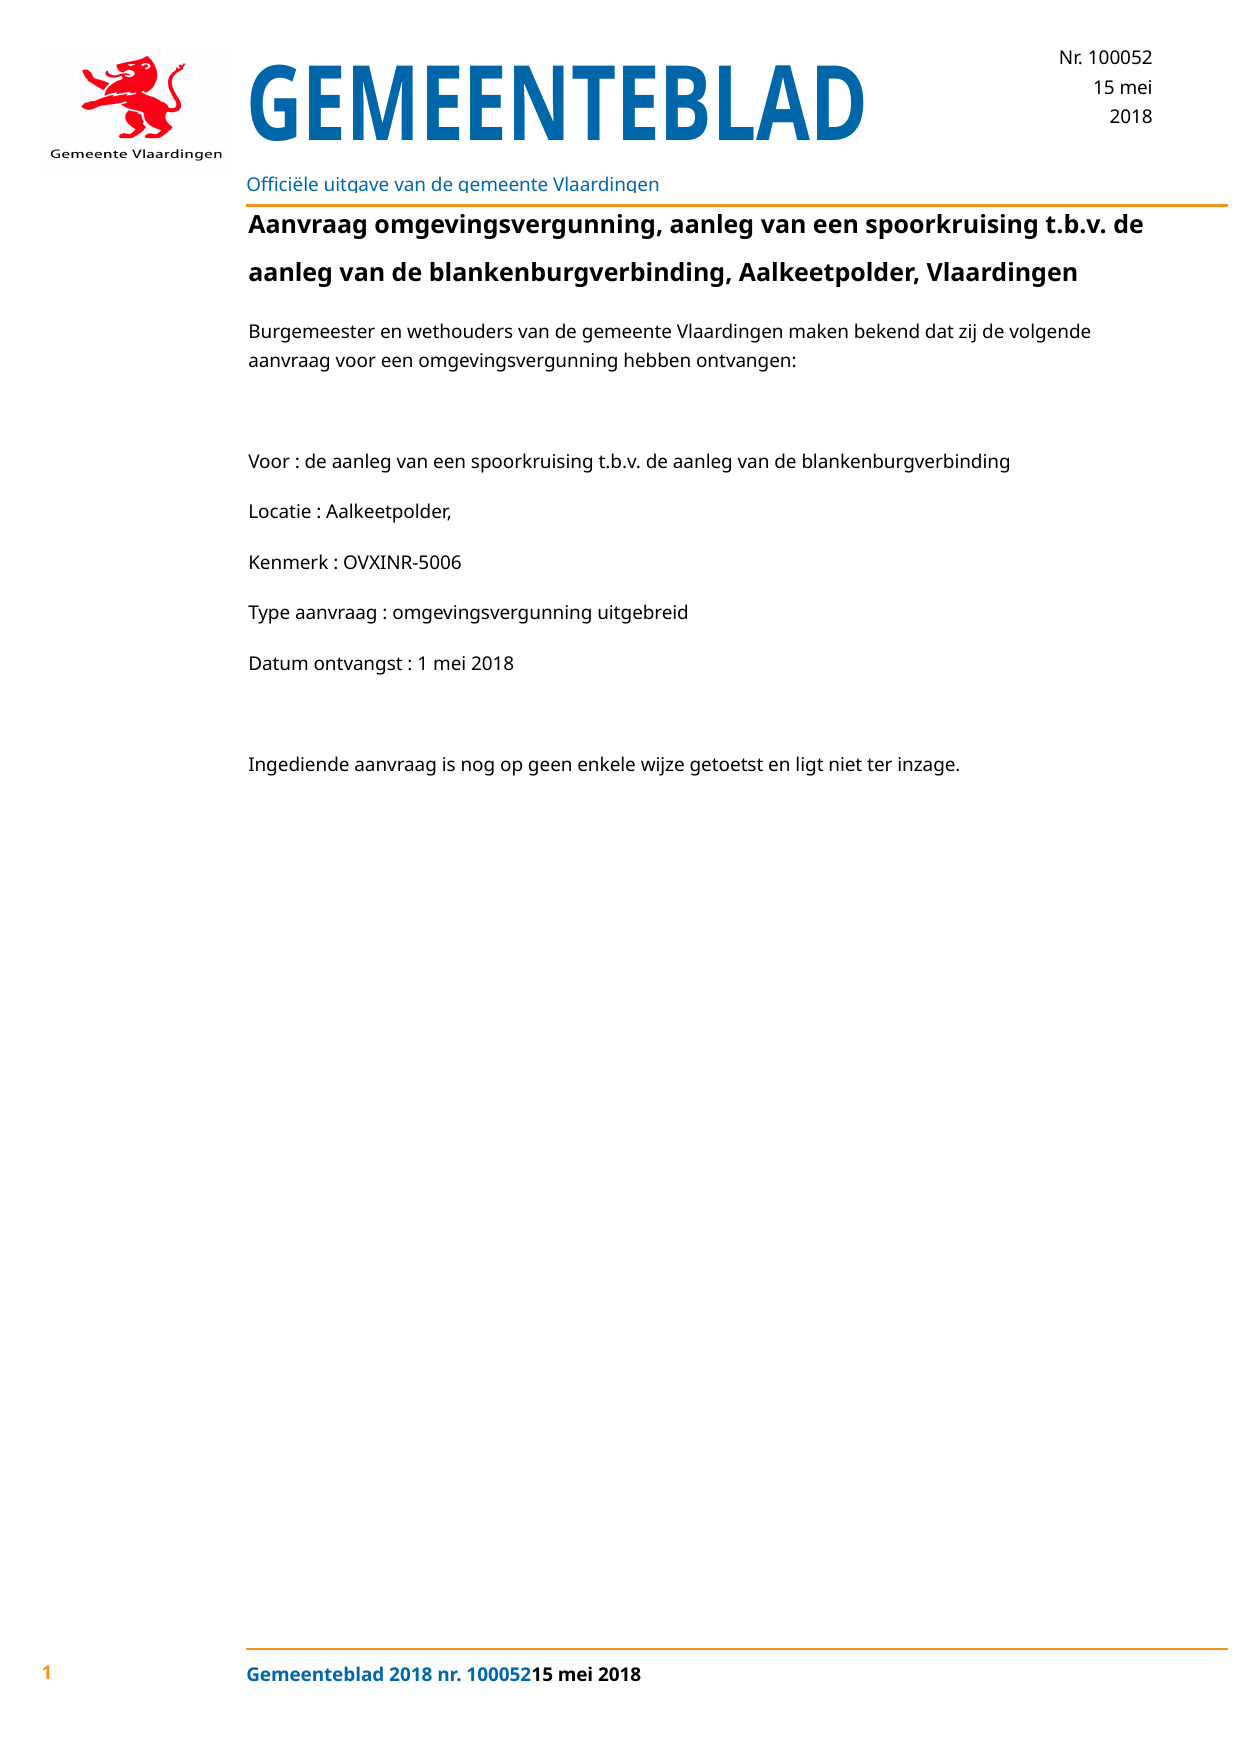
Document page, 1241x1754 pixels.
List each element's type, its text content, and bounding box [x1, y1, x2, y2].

text Burgemeester en wethouders van de gemeente Vlaardingen maken bekend dat zij de volgende aanvraag voor een omgevingsvergunning hebben ontvangen: [248, 318, 1152, 373]
text Voor : de aanleg van een spoorkruising t.b.v. de aanleg van de blankenburgverbinding [248, 448, 1152, 474]
text Kenmerk : OVXINR-5006 [248, 549, 1152, 575]
text Aanvraag omgevingsvergunning, aanleg van een spoorkruising t.b.v. de aanleg van de blankenburgverbinding, Aalkeetpolder, Vlaardingen [248, 207, 1152, 288]
text Datum ontvangst : 1 mei 2018 [248, 650, 1152, 676]
picture [41, 47, 231, 172]
text Locatie : Aalkeetpolder, [248, 499, 1152, 524]
text Type aanvraag : omgevingsvergunning uitgebreid [248, 599, 1152, 625]
text Ingediende aanvraag is nog op geen enkele wijze getoetst en ligt niet ter inzage. [248, 751, 1152, 777]
